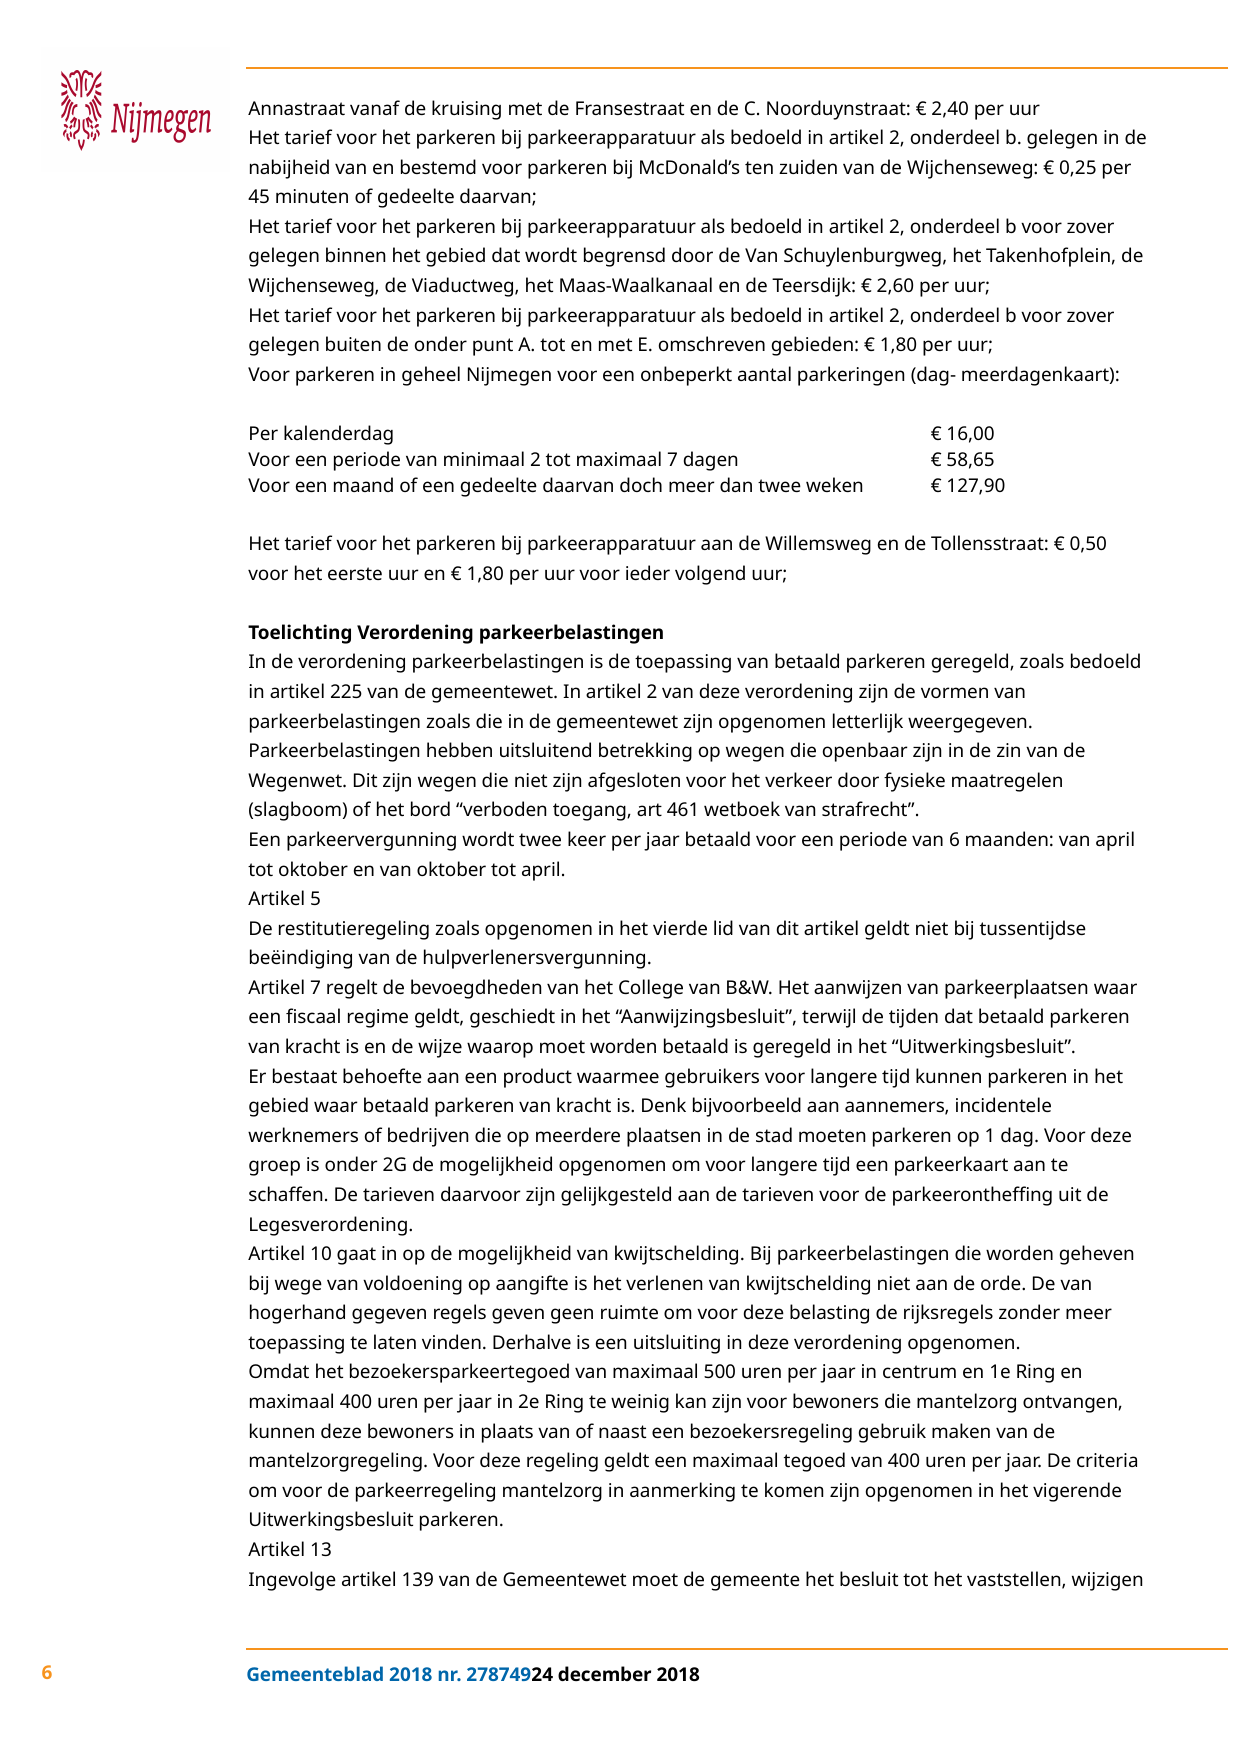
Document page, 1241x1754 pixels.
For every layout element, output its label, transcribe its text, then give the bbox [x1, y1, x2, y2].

text Omdat het bezoekersparkeertegoed van maximaal 500 uren per jaar in centrum en 1e Ring en maximaal 400 uren per jaar in 2e Ring te weinig kan zijn voor bewoners die mantelzorg ontvangen, kunnen deze bewoners in plaats van of naast een bezoekersregeling gebruik maken van de mantelzorgregeling. Voor deze regeling geldt een maximaal tegoed van 400 uren per jaar. De criteria om voor de parkeerregeling mantelzorg in aanmerking te komen zijn opgenomen in het vigerende Uitwerkingsbesluit parkeren. [248, 1359, 1152, 1532]
text In de verordening parkeerbelastingen is de toepassing van betaald parkeren geregeld, zoals bedoeld in artikel 225 van de gemeentewet. In artikel 2 van deze verordening zijn de vormen van parkeerbelastingen zoals die in de gemeentewet zijn opgenomen letterlijk weergegeven. [248, 649, 1152, 733]
text Het tarief voor het parkeren bij parkeerapparatuur aan de Willemsweg en de Tollensstraat: € 0,50 voor het eerste uur en € 1,80 per uur voor ieder volgend uur; [248, 530, 1152, 586]
text Artikel 13 [248, 1536, 1152, 1562]
text Parkeerbelastingen hebben uitsluitend betrekking op wegen die openbaar zijn in de zin van de Wegenwet. Dit zijn wegen die niet zijn afgesloten voor het verkeer door fysieke maatregelen (slagboom) of het bord “verboden toegang, art 461 wetboek van strafrecht”. [248, 737, 1152, 822]
text Een parkeervergunning wordt twee keer per jaar betaald voor een periode van 6 maanden: van april tot oktober en van oktober tot april. [248, 826, 1152, 881]
text Annastraat vanaf de kruising met de Fransestraat en de C. Noorduynstraat: € 2,40 per uur [248, 95, 1152, 121]
text Artikel 5 [248, 885, 1152, 911]
text Er bestaat behoefte aan een product waarmee gebruikers voor langere tijd kunnen parkeren in het gebied waar betaald parkeren van kracht is. Denk bijvoorbeeld aan aannemers, incidentele werknemers of bedrijven die op meerdere plaatsen in de stad moeten parkeren op 1 dag. Voor deze groep is onder 2G de mogelijkheid opgenomen om voor langere tijd een parkeerkaart aan te schaffen. De tarieven daarvoor zijn gelijkgesteld aan de tarieven voor de parkeerontheffing uit de Legesverordening. [248, 1063, 1152, 1236]
text Het tarief voor het parkeren bij parkeerapparatuur als bedoeld in artikel 2, onderdeel b voor zover gelegen buiten de onder punt A. tot en met E. omschreven gebieden: € 1,80 per uur; [248, 302, 1152, 357]
picture [41, 47, 231, 172]
table_cell Voor een maand of een gedeelte daarvan doch meer dan twee weken [248, 472, 931, 497]
text Ingevolge artikel 139 van de Gemeentewet moet de gemeente het besluit tot het vaststellen, wijzigen [248, 1566, 1152, 1591]
table_cell € 58,65 [931, 446, 1152, 472]
text Artikel 7 regelt de bevoegdheden van het College van B&W. Het aanwijzen van parkeerplaatsen waar een fiscaal regime geldt, geschiedt in het “Aanwijzingsbesluit”, terwijl de tijden dat betaald parkeren van kracht is en de wijze waarop moet worden betaald is geregeld in het “Uitwerkingsbesluit”. [248, 974, 1152, 1059]
table_cell € 127,90 [931, 472, 1152, 497]
text Artikel 10 gaat in op de mogelijkheid van kwijtschelding. Bij parkeerbelastingen die worden geheven bij wege van voldoening op aangifte is het verlenen van kwijtschelding niet aan de orde. De van hogerhand gegeven regels geven geen ruimte om voor deze belasting de rijksregels zonder meer toepassing te laten vinden. Derhalve is een uitsluiting in deze verordening opgenomen. [248, 1240, 1152, 1355]
table_header Per kalenderdag [248, 420, 931, 446]
text Het tarief voor het parkeren bij parkeerapparatuur als bedoeld in artikel 2, onderdeel b voor zover gelegen binnen het gebied dat wordt begrensd door de Van Schuylenburgweg, het Takenhofplein, de Wijchenseweg, de Viaductweg, het Maas-Waalkanaal en de Teersdijk: € 2,60 per uur; [248, 213, 1152, 298]
text Het tarief voor het parkeren bij parkeerapparatuur als bedoeld in artikel 2, onderdeel b. gelegen in de nabijheid van en bestemd voor parkeren bij McDonald’s ten zuiden van de Wijchenseweg: € 0,25 per 45 minuten of gedeelte daarvan; [248, 124, 1152, 209]
text Voor parkeren in geheel Nijmegen voor een onbeperkt aantal parkeringen (dag- meerdagenkaart): [248, 361, 1152, 387]
text De restitutieregeling zoals opgenomen in het vierde lid van dit artikel geldt niet bij tussentijdse beëindiging van de hulpverlenersvergunning. [248, 915, 1152, 970]
table_cell Voor een periode van minimaal 2 tot maximaal 7 dagen [248, 446, 931, 472]
table_header € 16,00 [931, 420, 1152, 446]
text Toelichting Verordening parkeerbelastingen [248, 619, 1152, 645]
